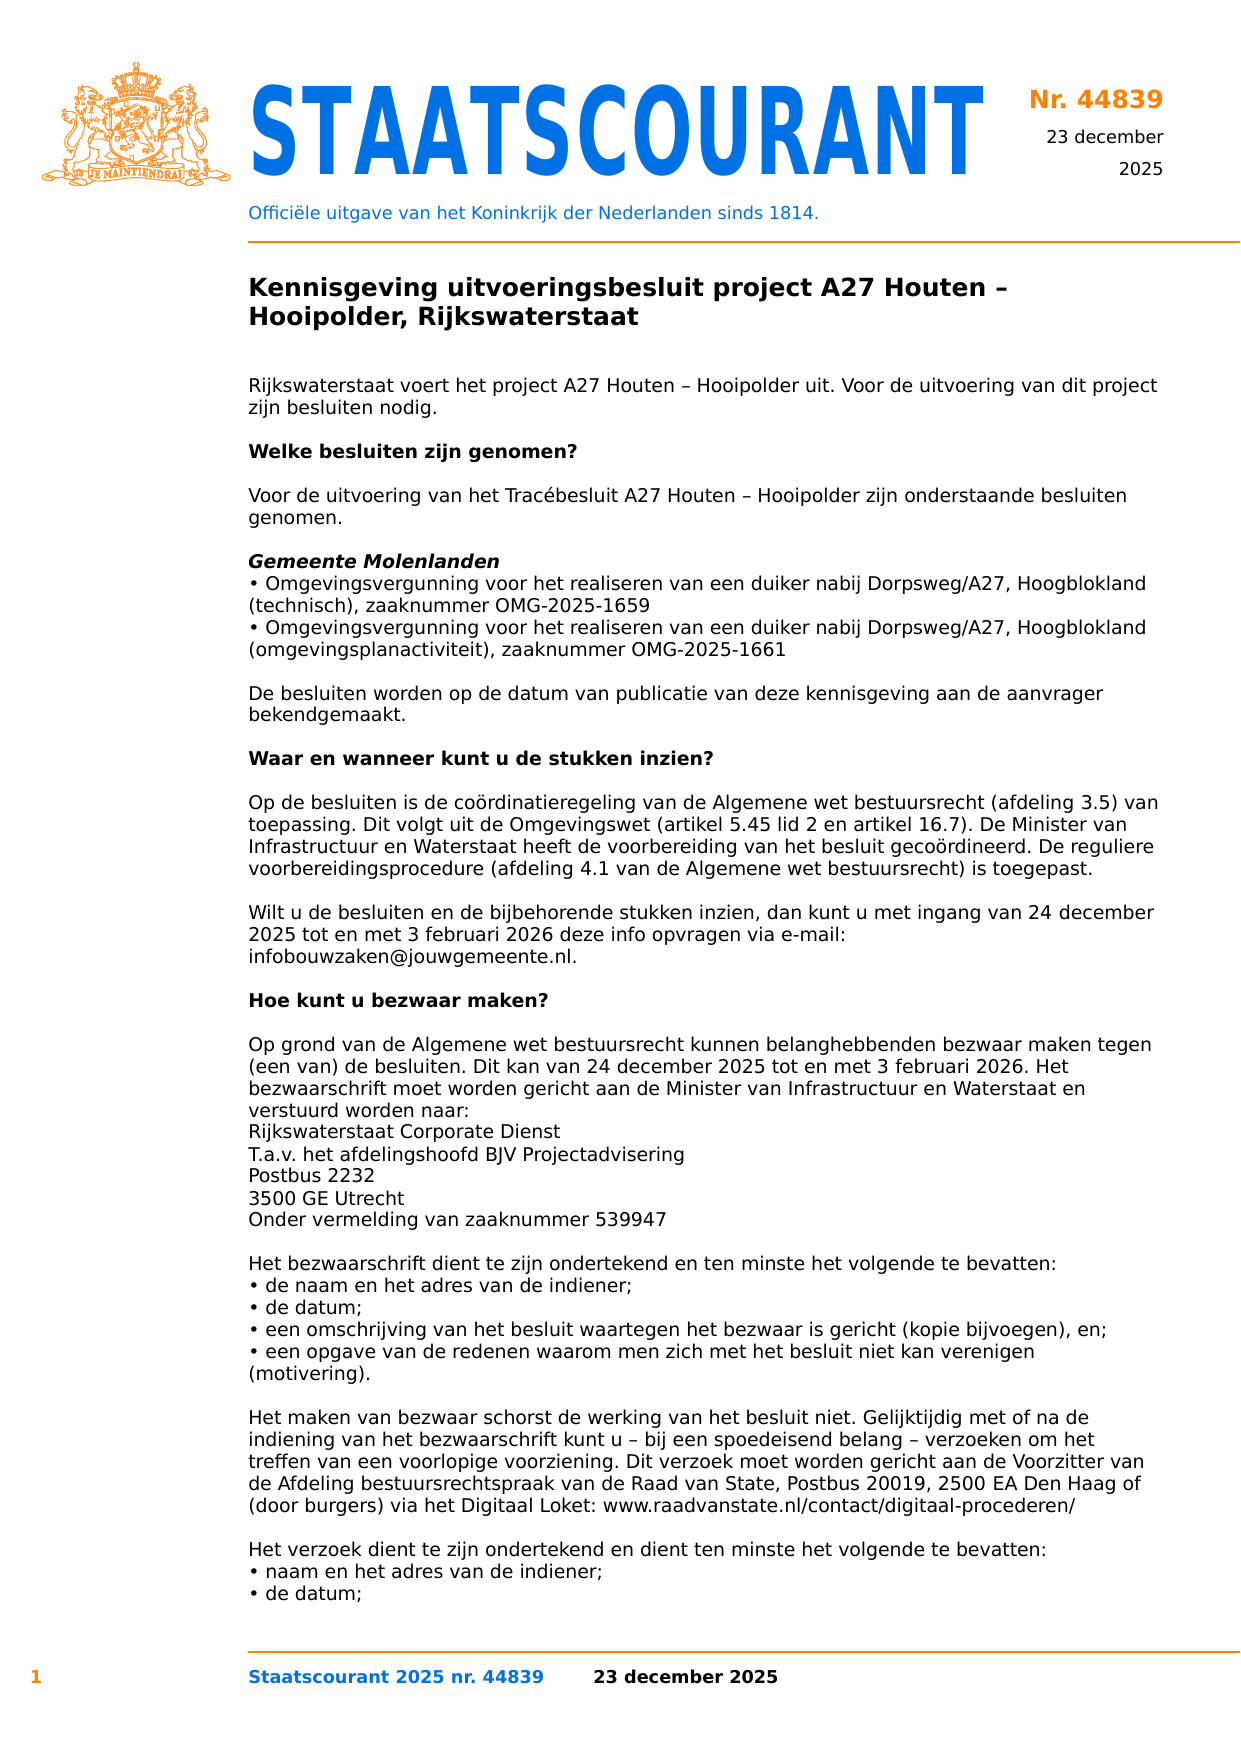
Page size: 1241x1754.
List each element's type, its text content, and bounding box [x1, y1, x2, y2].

text • een omschrijving van het besluit waartegen het bezwaar is gericht (kopie bijvoegen), en; [248, 1319, 1163, 1341]
text • Omgevingsvergunning voor het realiseren van een duiker nabij Dorpsweg/A27, Hoogblokland (technisch), zaaknummer OMG-2025-1659 [248, 573, 1163, 617]
text Voor de uitvoering van het Tracébesluit A27 Houten – Hooipolder zijn onderstaande besluiten genomen. [248, 485, 1163, 529]
table_header STAATSCOURANT [248, 62, 998, 203]
text • naam en het adres van de indiener; [248, 1561, 1163, 1583]
text • een opgave van de redenen waarom men zich met het besluit niet kan verenigen (motivering). [248, 1341, 1163, 1385]
table_cell Officiële uitgave van het Koninkrijk der Nederlanden sinds 1814. [248, 203, 1240, 241]
subtitle Welke besluiten zijn genomen? [248, 441, 1163, 463]
text • de naam en het adres van de indiener; [248, 1275, 1163, 1297]
text Rijkswaterstaat voert het project A27 Houten – Hooipolder uit. Voor de uitvoering van dit project zijn besluiten nodig. [248, 375, 1163, 419]
subtitle Gemeente Molenlanden [248, 551, 1163, 573]
text • Omgevingsvergunning voor het realiseren van een duiker nabij Dorpsweg/A27, Hoogblokland (omgevingsplanactiviteit), zaaknummer OMG-2025-1661 [248, 617, 1163, 661]
table_cell 2025 [998, 153, 1240, 203]
subtitle Hoe kunt u bezwaar maken? [248, 990, 1163, 1012]
text Op de besluiten is de coördinatieregeling van de Algemene wet bestuursrecht (afdeling 3.5) van toepassing. Dit volgt uit de Omgevingswet (artikel 5.45 lid 2 en artikel 16.7). De Minister van Infrastructuur en Waterstaat heeft de voorbereiding van het besluit gecoördineerd. De reguliere voorbereidingsprocedure (afdeling 4.1 van de Algemene wet bestuursrecht) is toegepast. [248, 792, 1163, 880]
text • de datum; [248, 1583, 1163, 1605]
table_header [25, 62, 248, 241]
table_cell 23 december [998, 121, 1240, 153]
text Wilt u de besluiten en de bijbehorende stukken inzien, dan kunt u met ingang van 24 december 2025 tot en met 3 februari 2026 deze info opvragen via e-mail: infobouwzaken@jouwgemeente.nl. [248, 902, 1163, 968]
text De besluiten worden op de datum van publicatie van deze kennisgeving aan de aanvrager bekendgemaakt. [248, 682, 1163, 726]
text Onder vermelding van zaaknummer 539947 [248, 1209, 1163, 1231]
text Op grond van de Algemene wet bestuursrecht kunnen belanghebbenden bezwaar maken tegen (een van) de besluiten. Dit kan van 24 december 2025 tot en met 3 februari 2026. Het bezwaarschrift moet worden gericht aan de Minister van Infrastructuur en Waterstaat en verstuurd worden naar: [248, 1033, 1163, 1121]
text Het bezwaarschrift dient te zijn ondertekend en ten minste het volgende te bevatten: [248, 1253, 1163, 1275]
picture [41, 62, 231, 186]
text Postbus 2232 [248, 1165, 1163, 1187]
text Het verzoek dient te zijn ondertekend en dient ten minste het volgende te bevatten: [248, 1539, 1163, 1561]
text Rijkswaterstaat Corporate Dienst [248, 1121, 1163, 1143]
subtitle Kennisgeving uitvoeringsbesluit project A27 Houten – Hooipolder, Rijkswaterstaat [248, 273, 1163, 331]
text 3500 GE Utrecht [248, 1187, 1163, 1209]
text T.a.v. het afdelingshoofd BJV Projectadvisering [248, 1143, 1163, 1165]
table_header Nr. 44839 [998, 62, 1240, 121]
text Het maken van bezwaar schorst de werking van het besluit niet. Gelijktijdig met of na de indiening van het bezwaarschrift kunt u – bij een spoedeisend belang – verzoeken om het treffen van een voorlopige voorziening. Dit verzoek moet worden gericht aan de Voorzitter van de Afdeling bestuursrechtspraak van de Raad van State, Postbus 20019, 2500 EA Den Haag of (door burgers) via het Digitaal Loket: www.raadvanstate.nl/contact/digitaal-procederen/ [248, 1407, 1163, 1517]
subtitle Waar en wanneer kunt u de stukken inzien? [248, 748, 1163, 770]
text • de datum; [248, 1297, 1163, 1319]
